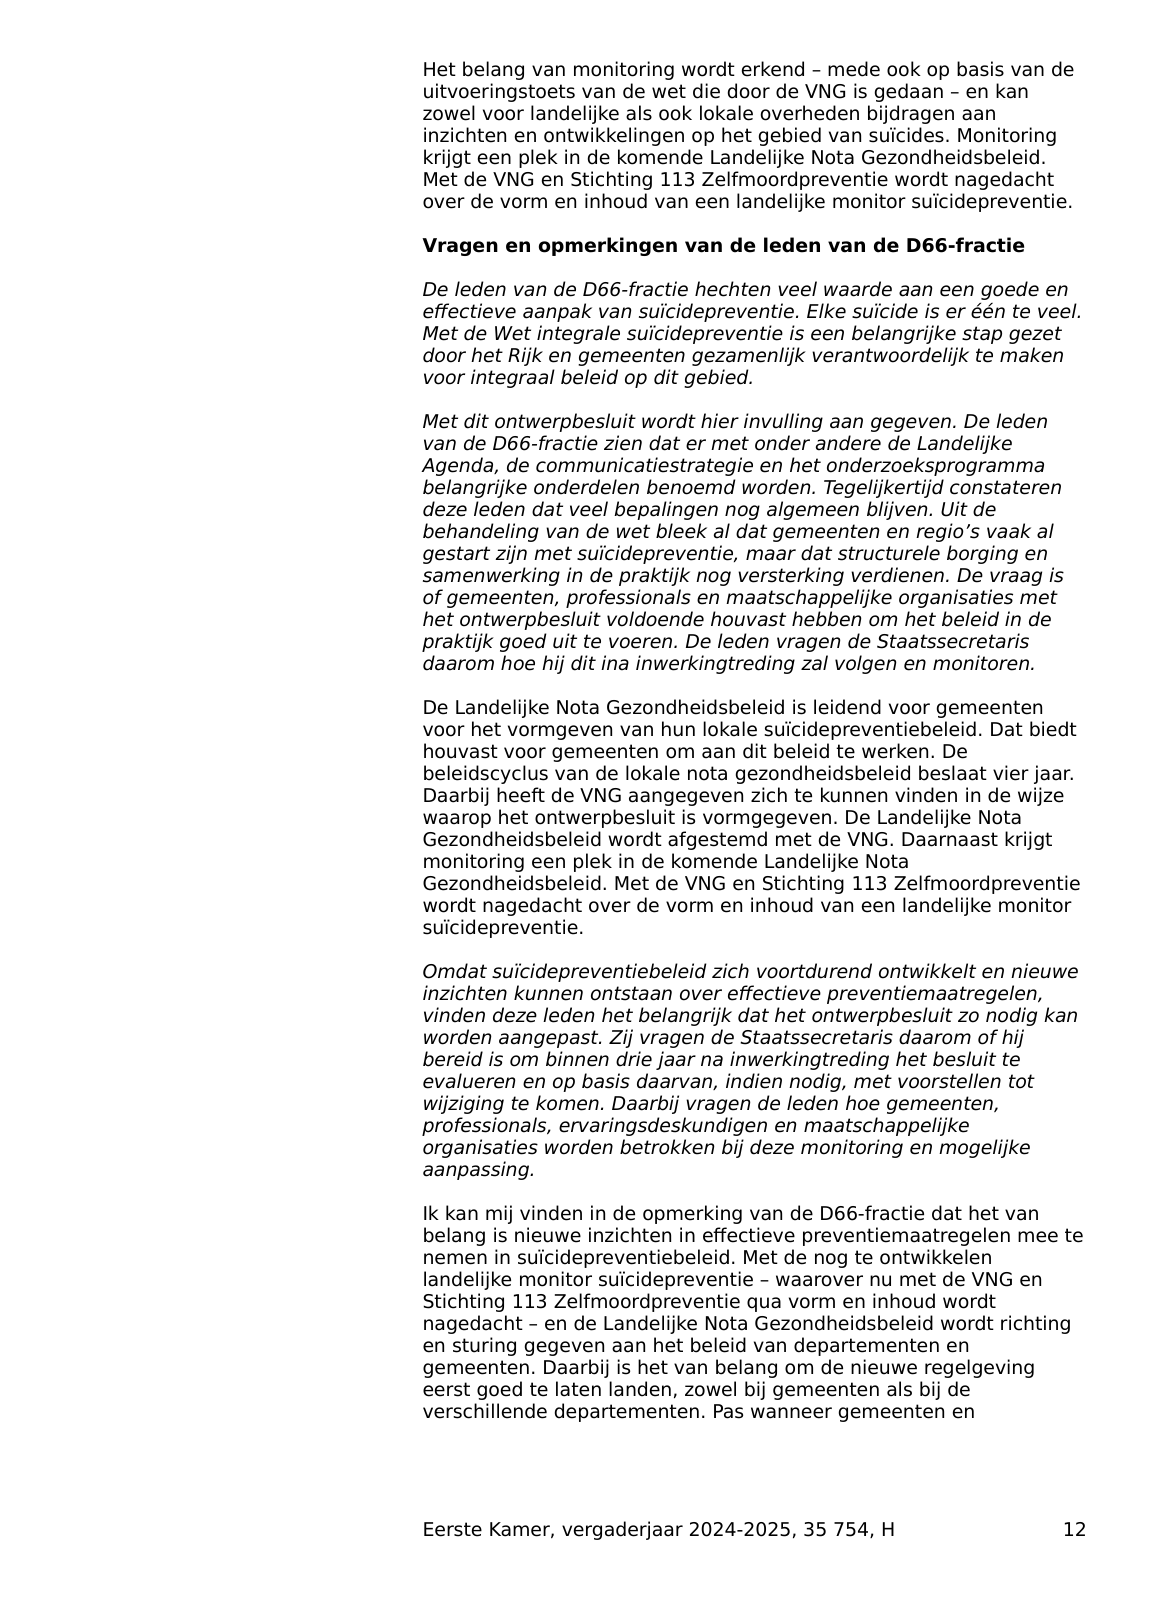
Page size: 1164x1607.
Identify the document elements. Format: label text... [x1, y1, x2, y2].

text Met dit ontwerpbesluit wordt hier invulling aan gegeven. De leden van de D66-fractie zien dat er met onder andere de Landelijke Agenda, de communicatiestrategie en het onderzoeksprogramma belangrijke onderdelen benoemd worden. Tegelijkertijd constateren deze leden dat veel bepalingen nog algemeen blijven. Uit de behandeling van de wet bleek al dat gemeenten en regio’s vaak al gestart zijn met suïcidepreventie, maar dat structurele borging en samenwerking in de praktijk nog versterking verdienen. De vraag is of gemeenten, professionals en maatschappelijke organisaties met het ontwerpbesluit voldoende houvast hebben om het beleid in de praktijk goed uit te voeren. De leden vragen de Staatssecretaris daarom hoe hij dit ina inwerkingtreding zal volgen en monitoren. [422, 411, 1087, 675]
text Omdat suïcidepreventiebeleid zich voortdurend ontwikkelt en nieuwe inzichten kunnen ontstaan over effectieve preventiemaatregelen, vinden deze leden het belangrijk dat het ontwerpbesluit zo nodig kan worden aangepast. Zij vragen de Staatssecretaris daarom of hij bereid is om binnen drie jaar na inwerkingtreding het besluit te evalueren en op basis daarvan, indien nodig, met voorstellen tot wijziging te komen. Daarbij vragen de leden hoe gemeenten, professionals, ervaringsdeskundigen en maatschappelijke organisaties worden betrokken bij deze monitoring en mogelijke aanpassing. [422, 961, 1087, 1181]
text Het belang van monitoring wordt erkend – mede ook op basis van de uitvoeringstoets van de wet die door de VNG is gedaan – en kan zowel voor landelijke als ook lokale overheden bijdragen aan inzichten en ontwikkelingen op het gebied van suïcides. Monitoring krijgt een plek in de komende Landelijke Nota Gezondheidsbeleid. Met de VNG en Stichting 113 Zelfmoordpreventie wordt nagedacht over de vorm en inhoud van een landelijke monitor suïcidepreventie. [422, 59, 1087, 213]
text Ik kan mij vinden in de opmerking van de D66-fractie dat het van belang is nieuwe inzichten in effectieve preventiemaatregelen mee te nemen in suïcidepreventiebeleid. Met de nog te ontwikkelen landelijke monitor suïcidepreventie – waarover nu met de VNG en Stichting 113 Zelfmoordpreventie qua vorm en inhoud wordt nagedacht – en de Landelijke Nota Gezondheidsbeleid wordt richting en sturing gegeven aan het beleid van departementen en gemeenten. Daarbij is het van belang om de nieuwe regelgeving eerst goed te laten landen, zowel bij gemeenten als bij de verschillende departementen. Pas wanneer gemeenten en [422, 1203, 1087, 1423]
text De leden van de D66-fractie hechten veel waarde aan een goede en effectieve aanpak van suïcidepreventie. Elke suïcide is er één te veel. Met de Wet integrale suïcidepreventie is een belangrijke stap gezet door het Rijk en gemeenten gezamenlijk verantwoordelijk te maken voor integraal beleid op dit gebied. [422, 279, 1087, 389]
text De Landelijke Nota Gezondheidsbeleid is leidend voor gemeenten voor het vormgeven van hun lokale suïcidepreventiebeleid. Dat biedt houvast voor gemeenten om aan dit beleid te werken. De beleidscyclus van de lokale nota gezondheidsbeleid beslaat vier jaar. Daarbij heeft de VNG aangegeven zich te kunnen vinden in de wijze waarop het ontwerpbesluit is vormgegeven. De Landelijke Nota Gezondheidsbeleid wordt afgestemd met de VNG. Daarnaast krijgt monitoring een plek in de komende Landelijke Nota Gezondheidsbeleid. Met de VNG en Stichting 113 Zelfmoordpreventie wordt nagedacht over de vorm en inhoud van een landelijke monitor suïcidepreventie. [422, 697, 1087, 939]
subtitle Vragen en opmerkingen van de leden van de D66-fractie [422, 235, 1087, 257]
